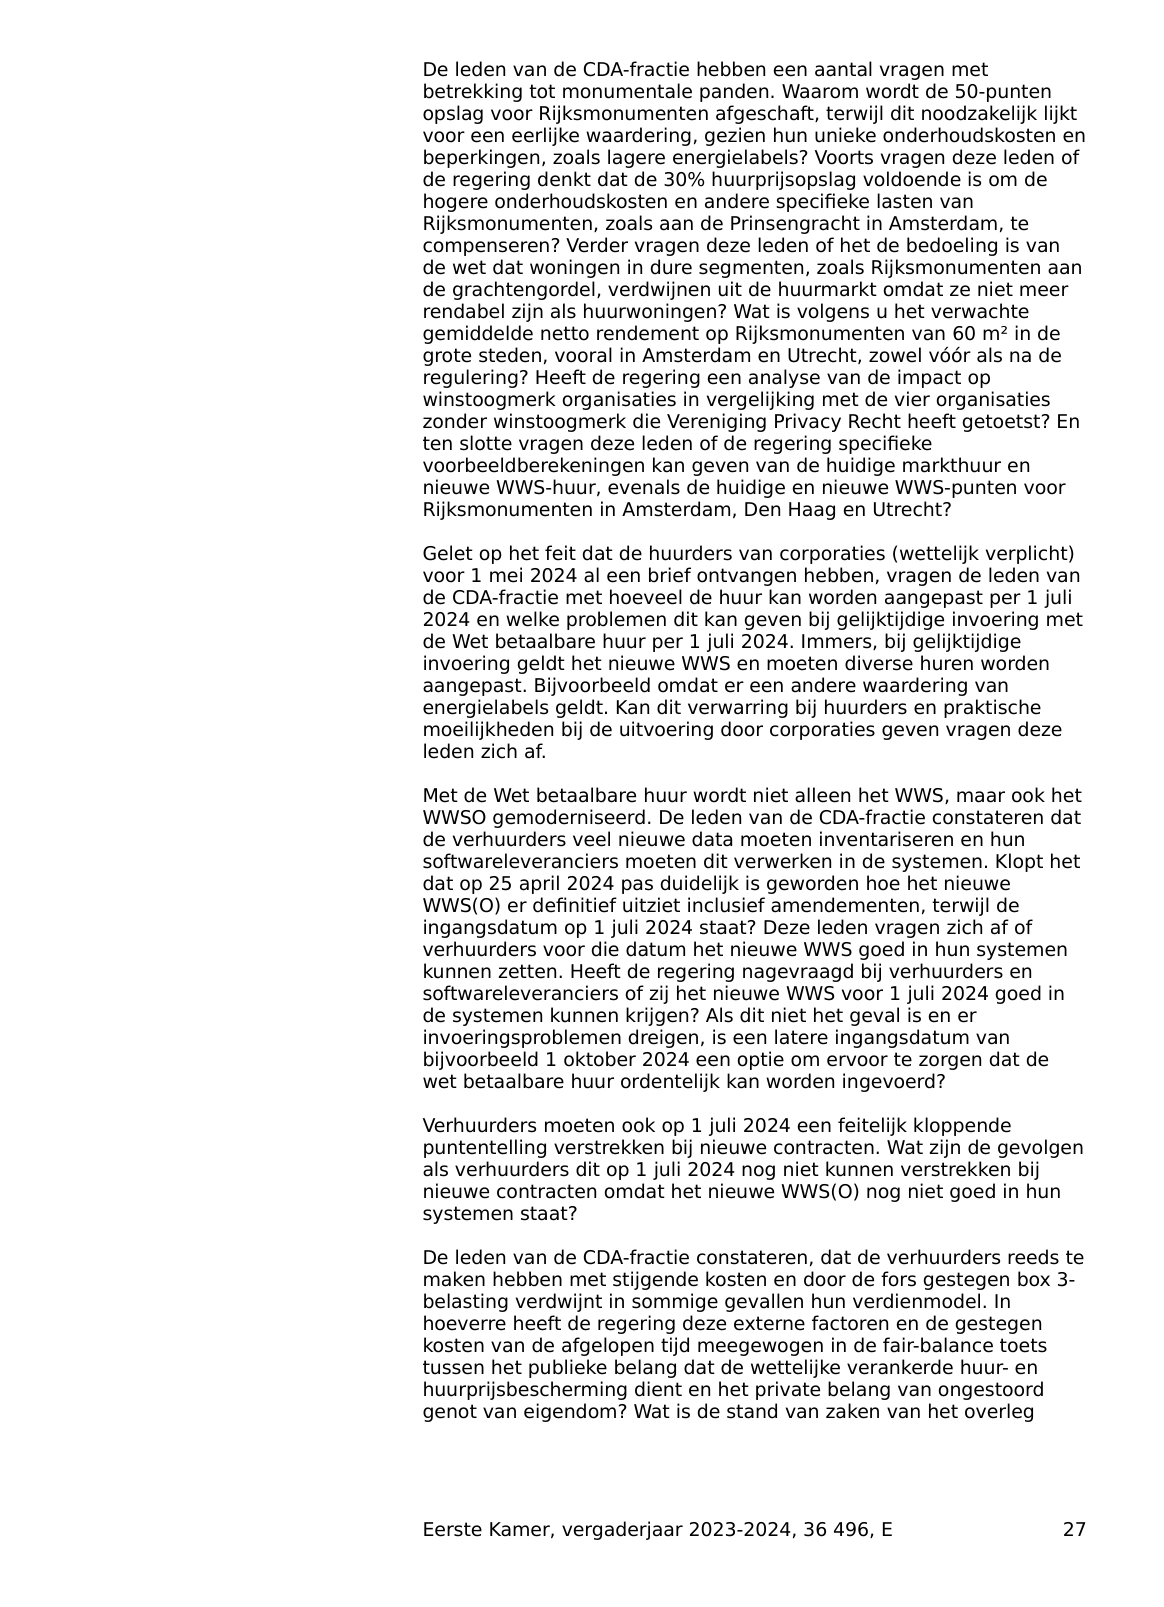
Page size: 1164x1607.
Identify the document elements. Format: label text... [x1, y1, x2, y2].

text De leden van de CDA-fractie constateren, dat de verhuurders reeds te maken hebben met stijgende kosten en door de fors gestegen box 3-belasting verdwijnt in sommige gevallen hun verdienmodel. In hoeverre heeft de regering deze externe factoren en de gestegen kosten van de afgelopen tijd meegewogen in de fair-balance toets tussen het publieke belang dat de wettelijke verankerde huur- en huurprijsbescherming dient en het private belang van ongestoord genot van eigendom? Wat is de stand van zaken van het overleg [422, 1247, 1087, 1423]
text De leden van de CDA-fractie hebben een aantal vragen met betrekking tot monumentale panden. Waarom wordt de 50-punten opslag voor Rijksmonumenten afgeschaft, terwijl dit noodzakelijk lijkt voor een eerlijke waardering, gezien hun unieke onderhoudskosten en beperkingen, zoals lagere energielabels? Voorts vragen deze leden of de regering denkt dat de 30% huurprijsopslag voldoende is om de hogere onderhoudskosten en andere specifieke lasten van Rijksmonumenten, zoals aan de Prinsengracht in Amsterdam, te compenseren? Verder vragen deze leden of het de bedoeling is van de wet dat woningen in dure segmenten, zoals Rijksmonumenten aan de grachtengordel, verdwijnen uit de huurmarkt omdat ze niet meer rendabel zijn als huurwoningen? Wat is volgens u het verwachte gemiddelde netto rendement op Rijksmonumenten van 60 m² in de grote steden, vooral in Amsterdam en Utrecht, zowel vóór als na de regulering? Heeft de regering een analyse van de impact op winstoogmerk organisaties in vergelijking met de vier organisaties zonder winstoogmerk die Vereniging Privacy Recht heeft getoetst? En ten slotte vragen deze leden of de regering specifieke voorbeeldberekeningen kan geven van de huidige markthuur en nieuwe WWS-huur, evenals de huidige en nieuwe WWS-punten voor Rijksmonumenten in Amsterdam, Den Haag en Utrecht? [422, 59, 1087, 521]
text Verhuurders moeten ook op 1 juli 2024 een feitelijk kloppende puntentelling verstrekken bij nieuwe contracten. Wat zijn de gevolgen als verhuurders dit op 1 juli 2024 nog niet kunnen verstrekken bij nieuwe contracten omdat het nieuwe WWS(O) nog niet goed in hun systemen staat? [422, 1115, 1087, 1224]
text Gelet op het feit dat de huurders van corporaties (wettelijk verplicht) voor 1 mei 2024 al een brief ontvangen hebben, vragen de leden van de CDA-fractie met hoeveel de huur kan worden aangepast per 1 juli 2024 en welke problemen dit kan geven bij gelijktijdige invoering met de Wet betaalbare huur per 1 juli 2024. Immers, bij gelijktijdige invoering geldt het nieuwe WWS en moeten diverse huren worden aangepast. Bijvoorbeeld omdat er een andere waardering van energielabels geldt. Kan dit verwarring bij huurders en praktische moeilijkheden bij de uitvoering door corporaties geven vragen deze leden zich af. [422, 543, 1087, 763]
text Met de Wet betaalbare huur wordt niet alleen het WWS, maar ook het WWSO gemoderniseerd. De leden van de CDA-fractie constateren dat de verhuurders veel nieuwe data moeten inventariseren en hun softwareleveranciers moeten dit verwerken in de systemen. Klopt het dat op 25 april 2024 pas duidelijk is geworden hoe het nieuwe WWS(O) er definitief uitziet inclusief amendementen, terwijl de ingangsdatum op 1 juli 2024 staat? Deze leden vragen zich af of verhuurders voor die datum het nieuwe WWS goed in hun systemen kunnen zetten. Heeft de regering nagevraagd bij verhuurders en softwareleveranciers of zij het nieuwe WWS voor 1 juli 2024 goed in de systemen kunnen krijgen? Als dit niet het geval is en er invoeringsproblemen dreigen, is een latere ingangsdatum van bijvoorbeeld 1 oktober 2024 een optie om ervoor te zorgen dat de wet betaalbare huur ordentelijk kan worden ingevoerd? [422, 785, 1087, 1092]
